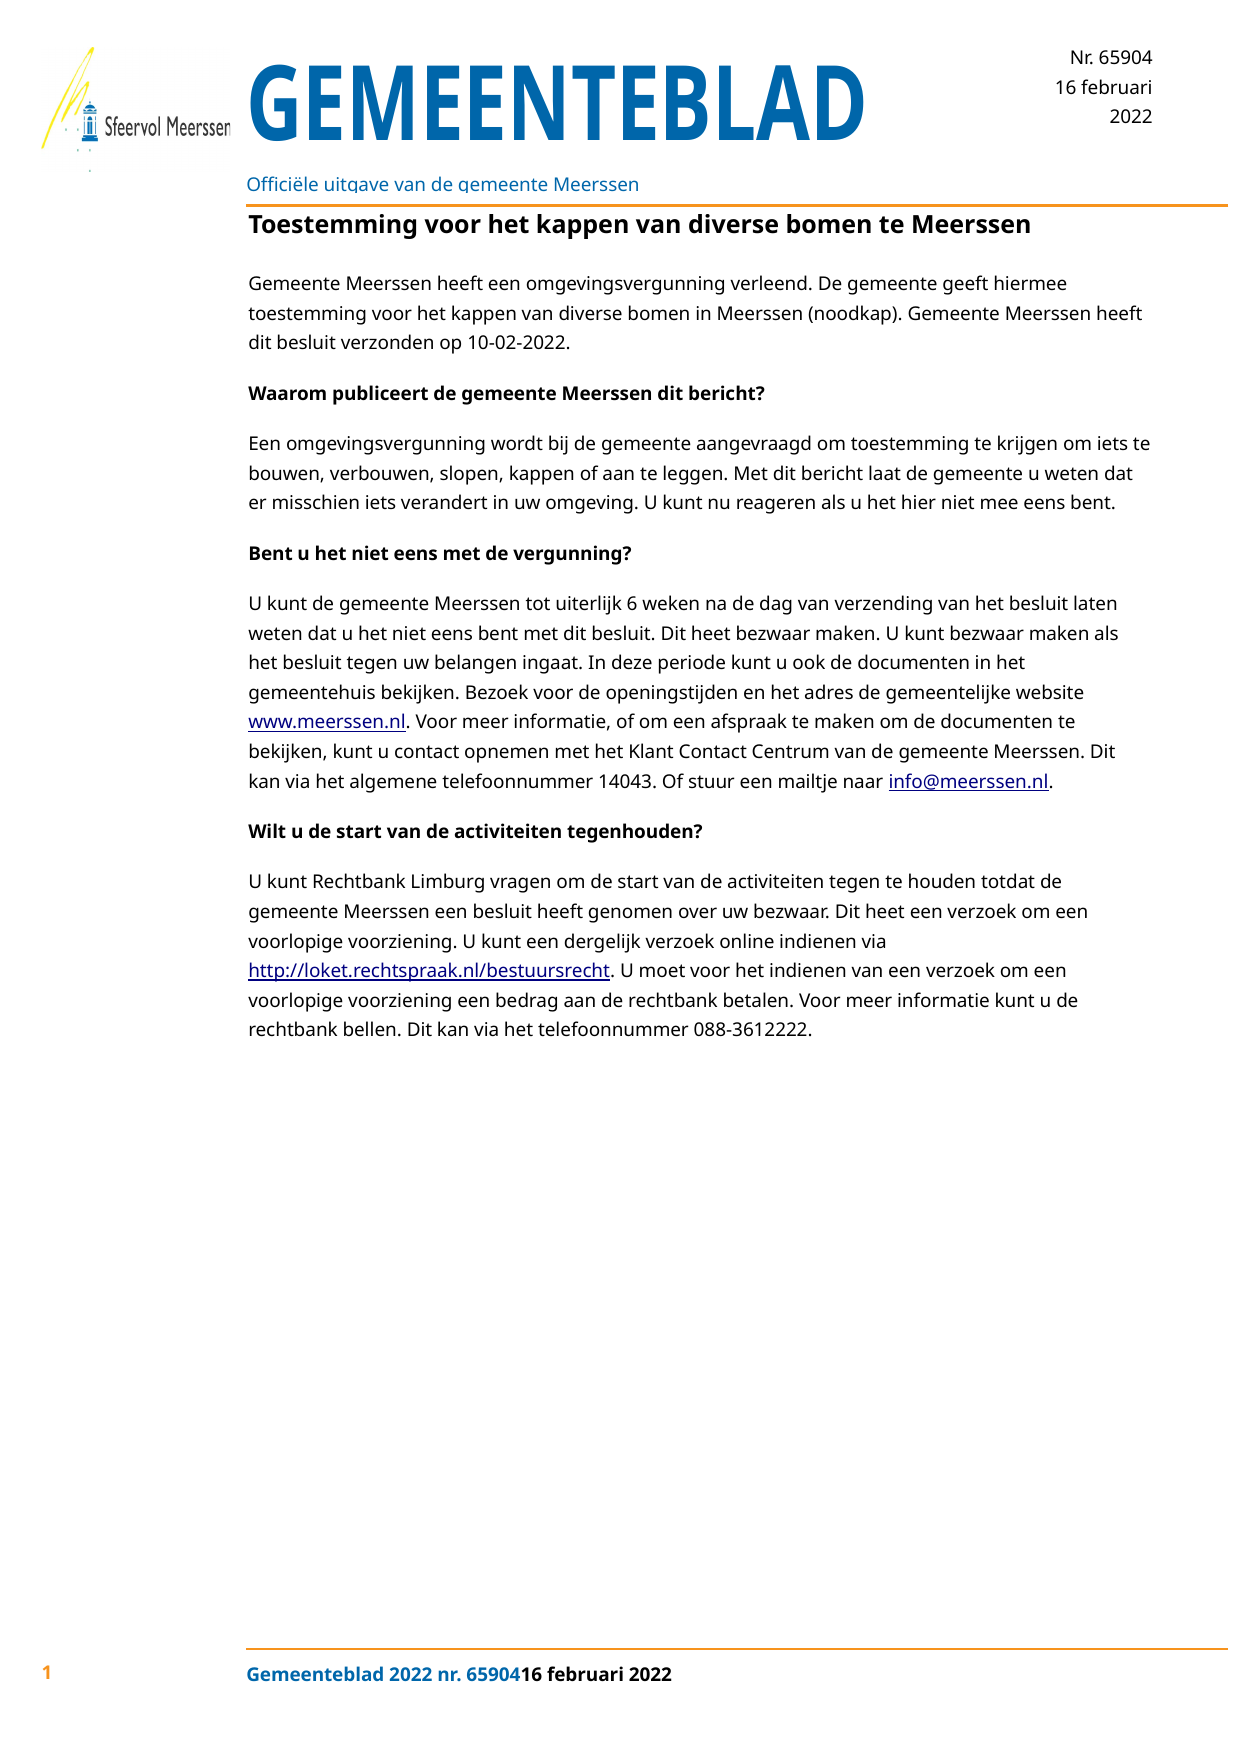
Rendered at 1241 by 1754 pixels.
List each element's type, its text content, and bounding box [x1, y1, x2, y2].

text Toestemming voor het kappen van diverse bomen te Meerssen [248, 207, 1152, 241]
text Gemeente Meerssen heeft een omgevingsvergunning verleend. De gemeente geeft hiermee toestemming voor het kappen van diverse bomen in Meerssen (noodkap). Gemeente Meerssen heeft dit besluit verzonden op 10-02-2022. [248, 270, 1152, 355]
text Bent u het niet eens met de vergunning? [248, 540, 1152, 566]
text U kunt Rechtbank Limburg vragen om de start van de activiteiten tegen te houden totdat de gemeente Meerssen een besluit heeft genomen over uw bezwaar. Dit heet een verzoek om een voorlopige voorziening. U kunt een dergelijk verzoek online indienen via http://loket.rechtspraak.nl/bestuursrecht. U moet voor het indienen van een verzoek om een voorlopige voorziening een bedrag aan de rechtbank betalen. Voor meer informatie kunt u de rechtbank bellen. Dit kan via het telefoonnummer 088-3612222. [248, 869, 1152, 1042]
text Een omgevingsvergunning wordt bij de gemeente aangevraagd om toestemming te krijgen om iets te bouwen, verbouwen, slopen, kappen of aan te leggen. Met dit bericht laat de gemeente u weten dat er misschien iets verandert in uw omgeving. U kunt nu reageren als u het hier niet mee eens bent. [248, 430, 1152, 515]
text Waarom publiceert de gemeente Meerssen dit bericht? [248, 380, 1152, 406]
text U kunt de gemeente Meerssen tot uiterlijk 6 weken na de dag van verzending van het besluit laten weten dat u het niet eens bent met dit besluit. Dit heet bezwaar maken. U kunt bezwaar maken als het besluit tegen uw belangen ingaat. In deze periode kunt u ook de documenten in het gemeentehuis bekijken. Bezoek voor de openingstijden en het adres de gemeentelijke website www.meerssen.nl. Voor meer informatie, of om een afspraak te maken om de documenten te bekijken, kunt u contact opnemen met het Klant Contact Centrum van de gemeente Meerssen. Dit kan via het algemene telefoonnummer 14043. Of stuur een mailtje naar info@meerssen.nl. [248, 590, 1152, 793]
text Wilt u de start van de activiteiten tegenhouden? [248, 818, 1152, 844]
picture [41, 47, 231, 172]
